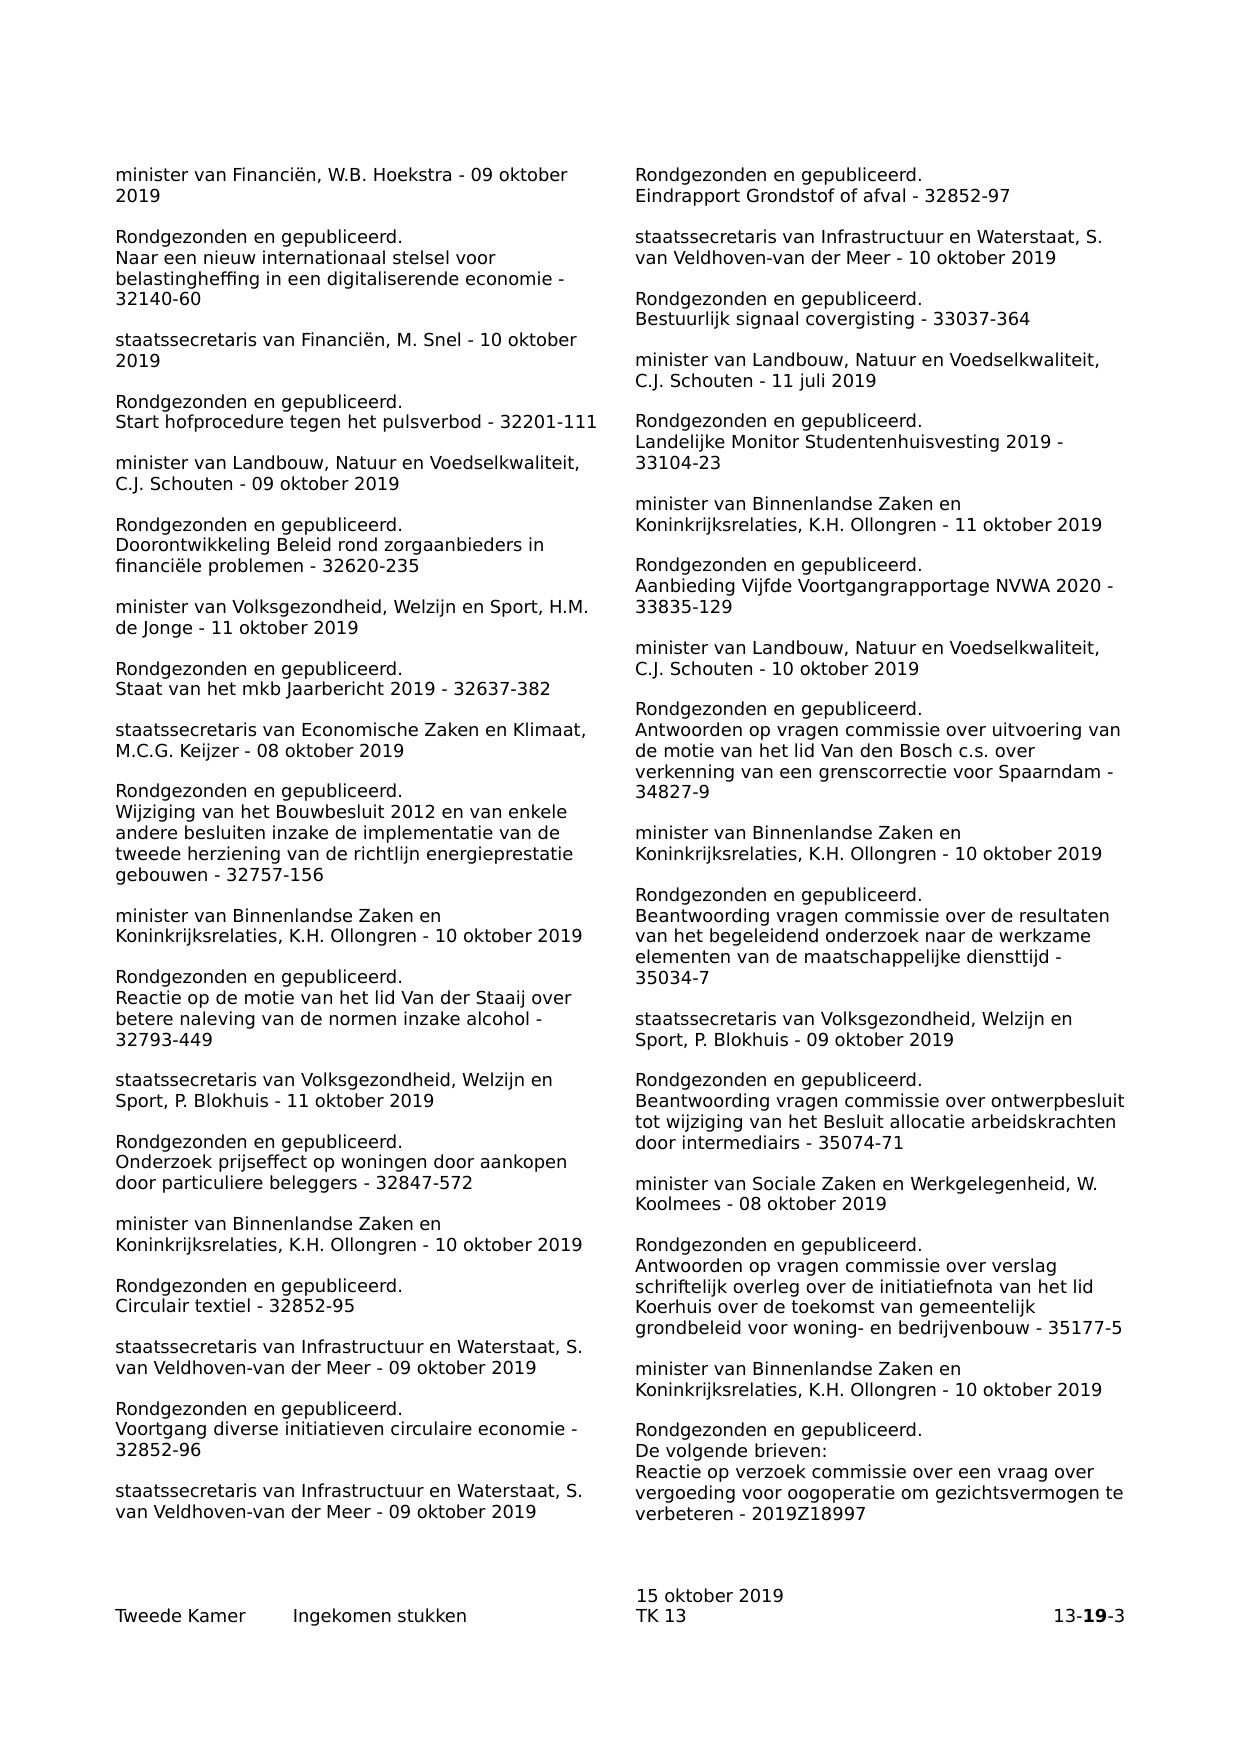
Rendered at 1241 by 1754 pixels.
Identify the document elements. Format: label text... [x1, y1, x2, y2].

text Rondgezonden en gepubliceerd. [635, 288, 1125, 309]
text minister van Binnenlandse Zaken en Koninkrijksrelaties, K.H. Ollongren - 11 oktober 2019 [635, 494, 1125, 535]
text minister van Binnenlandse Zaken en Koninkrijksrelaties, K.H. Ollongren - 10 oktober 2019 [115, 905, 605, 947]
text Rondgezonden en gepubliceerd. [115, 781, 605, 802]
text Wijziging van het Bouwbesluit 2012 en van enkele andere besluiten inzake de implementatie van de tweede herziening van de richtlijn energieprestatie gebouwen - 32757-156 [115, 802, 605, 885]
text Rondgezonden en gepubliceerd. [635, 411, 1125, 432]
text Eindrapport Grondstof of afval - 32852-97 [635, 186, 1125, 207]
text minister van Landbouw, Natuur en Voedselkwaliteit, C.J. Schouten - 09 oktober 2019 [115, 453, 605, 494]
text Landelijke Monitor Studentenhuisvesting 2019 - 33104-23 [635, 432, 1125, 474]
text minister van Landbouw, Natuur en Voedselkwaliteit, C.J. Schouten - 11 juli 2019 [635, 350, 1125, 391]
text staatssecretaris van Financiën, M. Snel - 10 oktober 2019 [115, 330, 605, 371]
text Rondgezonden en gepubliceerd. [635, 555, 1125, 576]
text Rondgezonden en gepubliceerd. [635, 1070, 1125, 1091]
text Rondgezonden en gepubliceerd. [115, 1275, 605, 1296]
text Naar een nieuw internationaal stelsel voor belastingheffing in een digitaliserende economie - 32140-60 [115, 247, 605, 310]
text Rondgezonden en gepubliceerd. [115, 514, 605, 535]
text Doorontwikkeling Beleid rond zorgaanbieders in financiële problemen - 32620-235 [115, 535, 605, 577]
text Bestuurlijk signaal covergisting - 33037-364 [635, 309, 1125, 330]
text Staat van het mkb Jaarbericht 2019 - 32637-382 [115, 679, 605, 700]
text Onderzoek prijseffect op woningen door aankopen door particuliere beleggers - 32847-572 [115, 1152, 605, 1194]
text Rondgezonden en gepubliceerd. [115, 391, 605, 412]
text Rondgezonden en gepubliceerd. [635, 1235, 1125, 1256]
text minister van Binnenlandse Zaken en Koninkrijksrelaties, K.H. Ollongren - 10 oktober 2019 [635, 1359, 1125, 1400]
text minister van Binnenlandse Zaken en Koninkrijksrelaties, K.H. Ollongren - 10 oktober 2019 [635, 823, 1125, 864]
text staatssecretaris van Economische Zaken en Klimaat, M.C.G. Keijzer - 08 oktober 2019 [115, 720, 605, 761]
text Rondgezonden en gepubliceerd. [635, 884, 1125, 905]
text minister van Volksgezondheid, Welzijn en Sport, H.M. de Jonge - 11 oktober 2019 [115, 597, 605, 638]
text minister van Sociale Zaken en Werkgelegenheid, W. Koolmees - 08 oktober 2019 [635, 1173, 1125, 1215]
text Rondgezonden en gepubliceerd. [115, 658, 605, 679]
text Voortgang diverse initiatieven circulaire economie - 32852-96 [115, 1419, 605, 1461]
text Circulair textiel - 32852-95 [115, 1296, 605, 1317]
text staatssecretaris van Infrastructuur en Waterstaat, S. van Veldhoven-van der Meer - 09 oktober 2019 [115, 1337, 605, 1378]
text Beantwoording vragen commissie over de resultaten van het begeleidend onderzoek naar de werkzame elementen van de maatschappelijke diensttijd - 35034-7 [635, 905, 1125, 989]
text Antwoorden op vragen commissie over verslag schriftelijk overleg over de initiatiefnota van het lid Koerhuis over de toekomst van gemeentelijk grondbeleid voor woning- en bedrijvenbouw - 35177-5 [635, 1256, 1125, 1339]
text Rondgezonden en gepubliceerd. [635, 699, 1125, 720]
text Rondgezonden en gepubliceerd. [115, 967, 605, 988]
text staatssecretaris van Volksgezondheid, Welzijn en Sport, P. Blokhuis - 09 oktober 2019 [635, 1009, 1125, 1050]
text Rondgezonden en gepubliceerd. [115, 1132, 605, 1152]
text Beantwoording vragen commissie over ontwerpbesluit tot wijziging van het Besluit allocatie arbeidskrachten door intermediairs - 35074-71 [635, 1091, 1125, 1153]
text staatssecretaris van Infrastructuur en Waterstaat, S. van Veldhoven-van der Meer - 10 oktober 2019 [635, 227, 1125, 268]
text Reactie op de motie van het lid Van der Staaij over betere naleving van de normen inzake alcohol - 32793-449 [115, 988, 605, 1050]
text staatssecretaris van Infrastructuur en Waterstaat, S. van Veldhoven-van der Meer - 09 oktober 2019 [115, 1481, 605, 1522]
text Rondgezonden en gepubliceerd. [635, 165, 1125, 186]
text staatssecretaris van Volksgezondheid, Welzijn en Sport, P. Blokhuis - 11 oktober 2019 [115, 1070, 605, 1112]
text Aanbieding Vijfde Voortgangrapportage NVWA 2020 - 33835-129 [635, 576, 1125, 618]
text De volgende brieven: [635, 1441, 1125, 1462]
text minister van Binnenlandse Zaken en Koninkrijksrelaties, K.H. Ollongren - 10 oktober 2019 [115, 1214, 605, 1255]
text minister van Financiën, W.B. Hoekstra - 09 oktober 2019 [115, 165, 605, 207]
text Rondgezonden en gepubliceerd. [635, 1420, 1125, 1441]
text Reactie op verzoek commissie over een vraag over vergoeding voor oogoperatie om gezichtsvermogen te verbeteren - 2019Z18997 [635, 1462, 1125, 1524]
text minister van Landbouw, Natuur en Voedselkwaliteit, C.J. Schouten - 10 oktober 2019 [635, 638, 1125, 679]
text Rondgezonden en gepubliceerd. [115, 227, 605, 247]
text Rondgezonden en gepubliceerd. [115, 1398, 605, 1419]
text Antwoorden op vragen commissie over uitvoering van de motie van het lid Van den Bosch c.s. over verkenning van een grenscorrectie voor Spaarndam - 34827-9 [635, 720, 1125, 803]
text Start hofprocedure tegen het pulsverbod - 32201-111 [115, 412, 605, 433]
